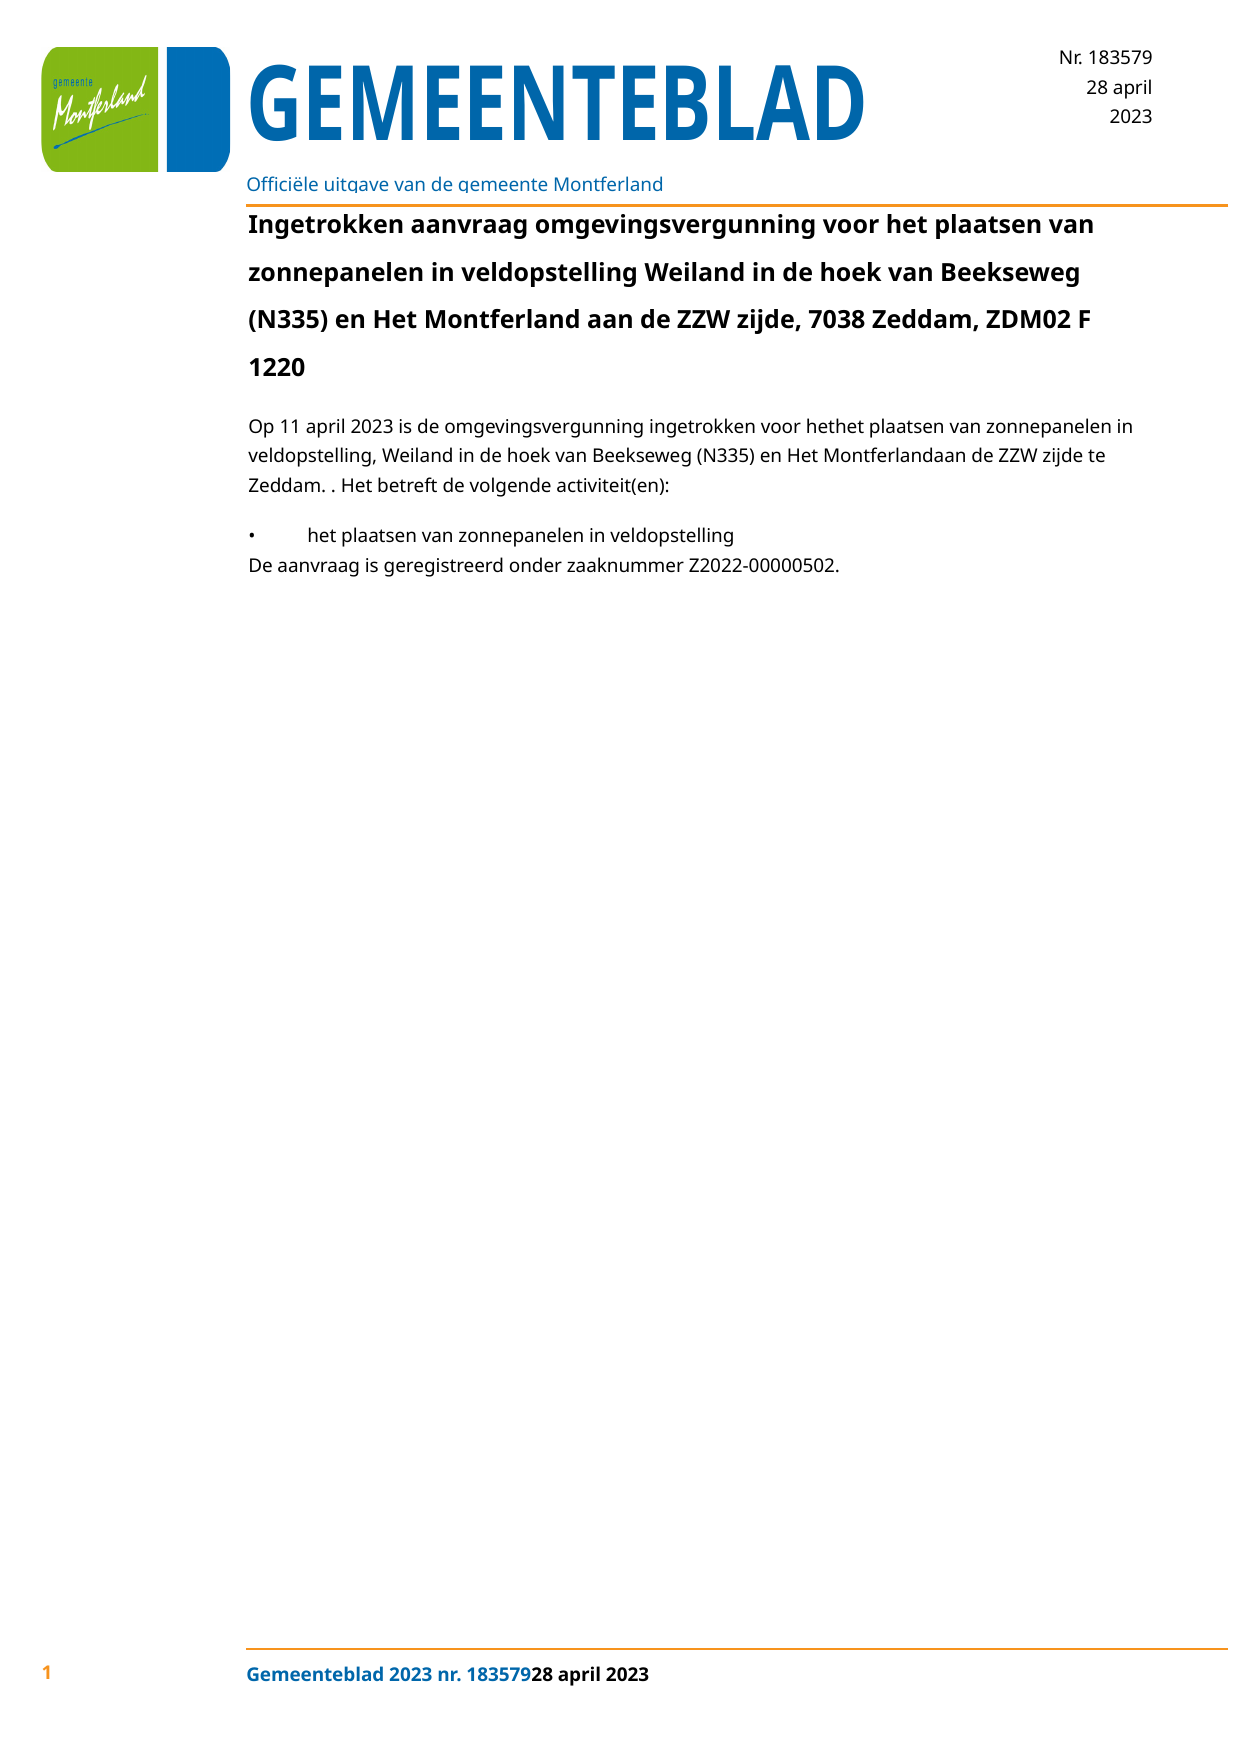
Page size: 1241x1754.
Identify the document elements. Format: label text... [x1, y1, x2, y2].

text Op 11 april 2023 is de omgevingsvergunning ingetrokken voor hethet plaatsen van zonnepanelen in veldopstelling, Weiland in de hoek van Beekseweg (N335) en Het Montferlandaan de ZZW zijde te Zeddam. . Het betreft de volgende activiteit(en): [248, 413, 1152, 498]
list het plaatsen van zonnepanelen in veldopstelling [248, 523, 1152, 548]
text De aanvraag is geregistreerd onder zaaknummer Z2022-00000502. [248, 552, 1152, 578]
text Ingetrokken aanvraag omgevingsvergunning voor het plaatsen van zonnepanelen in veldopstelling Weiland in de hoek van Beekseweg (N335) en Het Montferland aan de ZZW zijde, 7038 Zeddam, ZDM02 F 1220 [248, 207, 1152, 384]
picture [41, 47, 231, 172]
